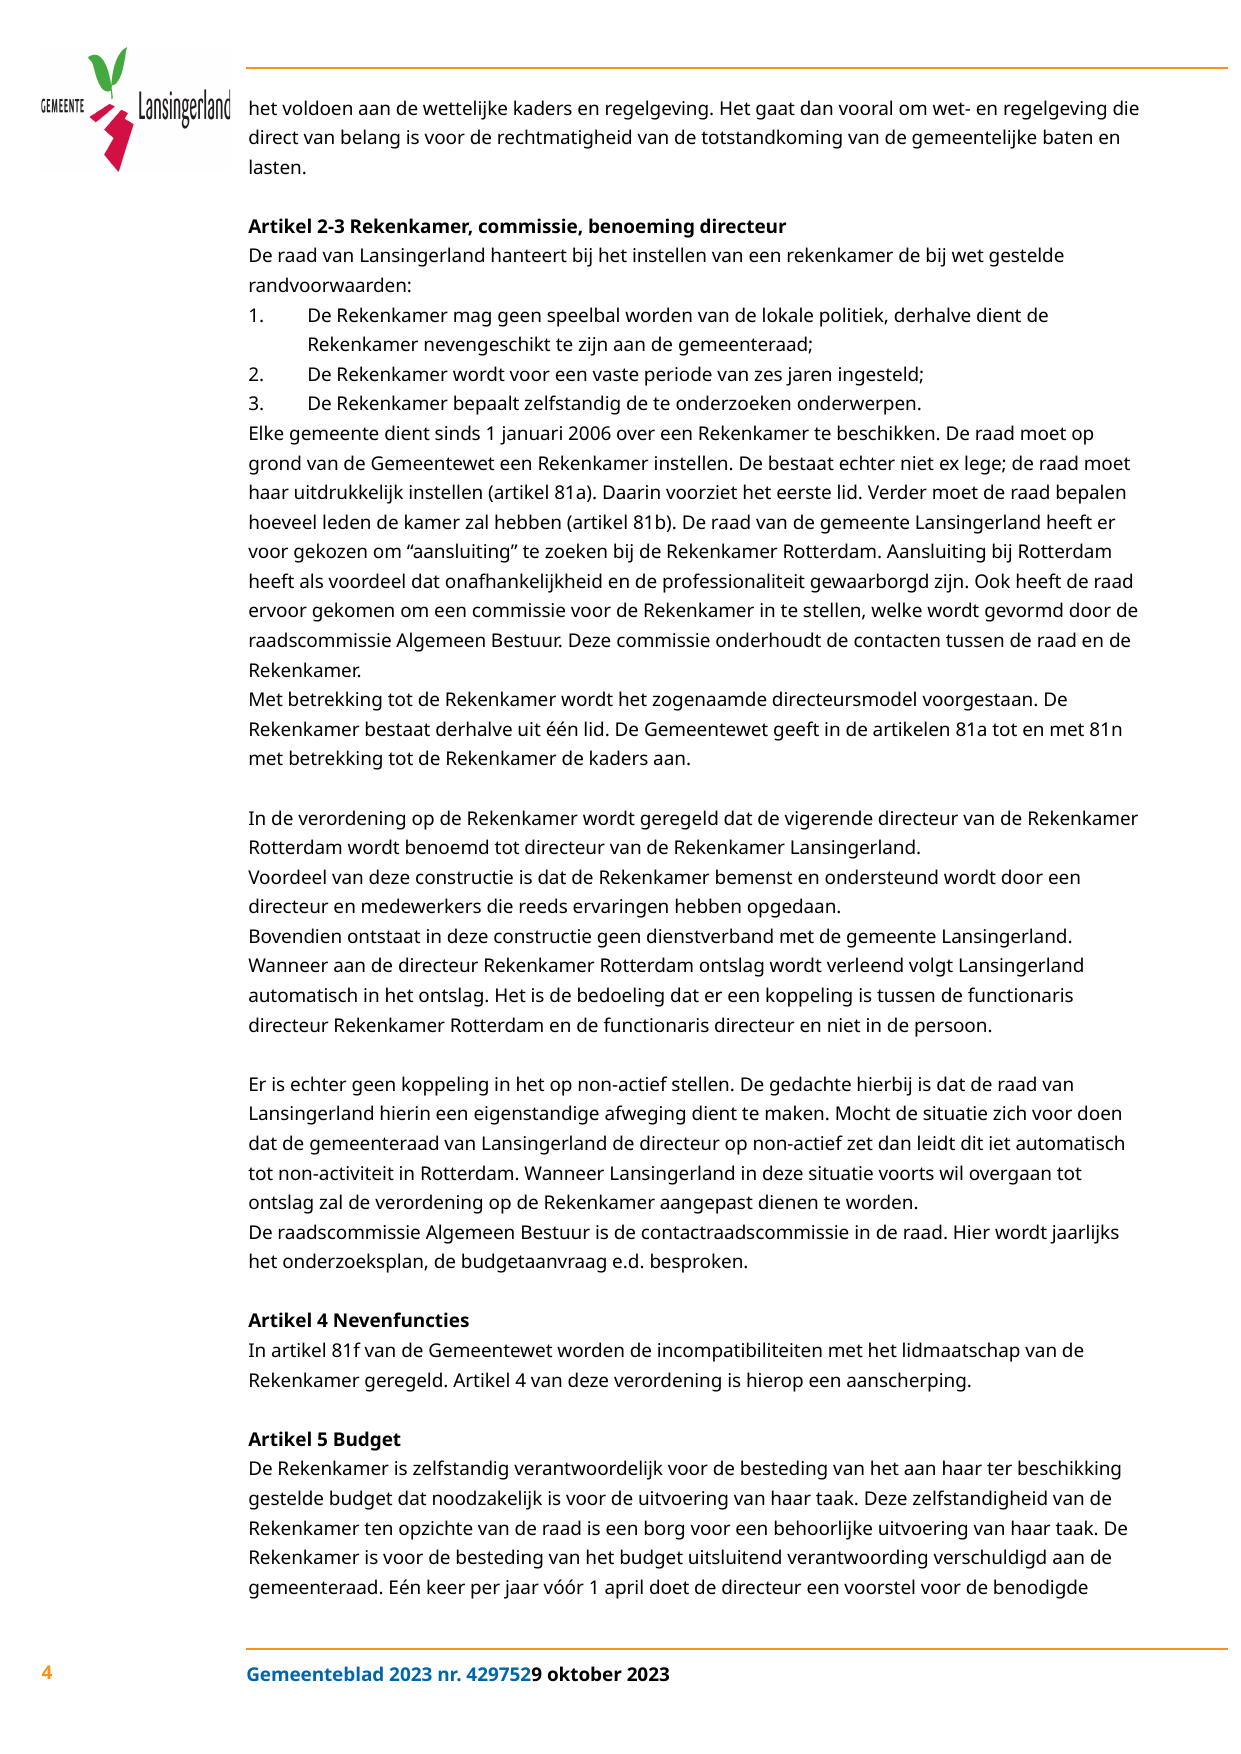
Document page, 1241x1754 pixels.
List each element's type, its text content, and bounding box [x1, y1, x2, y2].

text Wanneer aan de directeur Rekenkamer Rotterdam ontslag wordt verleend volgt Lansingerland automatisch in het ontslag. Het is de bedoeling dat er een koppeling is tussen de functionaris directeur Rekenkamer Rotterdam en de functionaris directeur en niet in de persoon. [248, 953, 1152, 1038]
text Elke gemeente dient sinds 1 januari 2006 over een Rekenkamer te beschikken. De raad moet op grond van de Gemeentewet een Rekenkamer instellen. De bestaat echter niet ex lege; de raad moet haar uitdrukkelijk instellen (artikel 81a). Daarin voorziet het eerste lid. Verder moet de raad bepalen hoeveel leden de kamer zal hebben (artikel 81b). De raad van de gemeente Lansingerland heeft er voor gekozen om “aansluiting” te zoeken bij de Rekenkamer Rotterdam. Aansluiting bij Rotterdam heeft als voordeel dat onafhankelijkheid en de professionaliteit gewaarborgd zijn. Ook heeft de raad ervoor gekomen om een commissie voor de Rekenkamer in te stellen, welke wordt gevormd door de raadscommissie Algemeen Bestuur. Deze commissie onderhoudt de contacten tussen de raad en de Rekenkamer. [248, 420, 1152, 683]
text Bovendien ontstaat in deze constructie geen dienstverband met de gemeente Lansingerland. [248, 923, 1152, 949]
text het voldoen aan de wettelijke kaders en regelgeving. Het gaat dan vooral om wet- en regelgeving die direct van belang is voor de rechtmatigheid van de totstandkoming van de gemeentelijke baten en lasten. [248, 95, 1152, 180]
text De raadscommissie Algemeen Bestuur is de contactraadscommissie in de raad. Hier wordt jaarlijks het onderzoeksplan, de budgetaanvraag e.d. besproken. [248, 1219, 1152, 1274]
text Er is echter geen koppeling in het op non-actief stellen. De gedachte hierbij is dat de raad van Lansingerland hierin een eigenstandige afweging dient te maken. Mocht de situatie zich voor doen dat de gemeenteraad van Lansingerland de directeur op non-actief zet dan leidt dit iet automatisch tot non-activiteit in Rotterdam. Wanneer Lansingerland in deze situatie voorts wil overgaan tot ontslag zal de verordening op de Rekenkamer aangepast dienen te worden. [248, 1071, 1152, 1215]
text Met betrekking tot de Rekenkamer wordt het zogenaamde directeursmodel voorgestaan. De Rekenkamer bestaat derhalve uit één lid. De Gemeentewet geeft in de artikelen 81a tot en met 81n met betrekking tot de Rekenkamer de kaders aan. [248, 686, 1152, 771]
text In de verordening op de Rekenkamer wordt geregeld dat de vigerende directeur van de Rekenkamer Rotterdam wordt benoemd tot directeur van de Rekenkamer Lansingerland. [248, 805, 1152, 860]
text Voordeel van deze constructie is dat de Rekenkamer bemenst en ondersteund wordt door een directeur en medewerkers die reeds ervaringen hebben opgedaan. [248, 864, 1152, 919]
list De Rekenkamer wordt voor een vaste periode van zes jaren ingesteld; [248, 361, 1152, 387]
text Artikel 5 Budget [248, 1426, 1152, 1452]
text De Rekenkamer is zelfstandig verantwoordelijk voor de besteding van het aan haar ter beschikking gestelde budget dat noodzakelijk is voor de uitvoering van haar taak. Deze zelfstandigheid van de Rekenkamer ten opzichte van de raad is een borg voor een behoorlijke uitvoering van haar taak. De Rekenkamer is voor de besteding van het budget uitsluitend verantwoording verschuldigd aan de gemeenteraad. Eén keer per jaar vóór 1 april doet de directeur een voorstel voor de benodigde [248, 1456, 1152, 1600]
picture [41, 47, 231, 172]
text Artikel 4 Nevenfuncties [248, 1308, 1152, 1333]
list De Rekenkamer bepaalt zelfstandig de te onderzoeken onderwerpen. [248, 391, 1152, 416]
text Artikel 2-3 Rekenkamer, commissie, benoeming directeur [248, 213, 1152, 239]
text De raad van Lansingerland hanteert bij het instellen van een rekenkamer de bij wet gestelde randvoorwaarden: [248, 243, 1152, 298]
text In artikel 81f van de Gemeentewet worden de incompatibiliteiten met het lidmaatschap van de Rekenkamer geregeld. Artikel 4 van deze verordening is hierop een aanscherping. [248, 1337, 1152, 1393]
list De Rekenkamer mag geen speelbal worden van de lokale politiek, derhalve dient de Rekenkamer nevengeschikt te zijn aan de gemeenteraad; [248, 302, 1152, 357]
